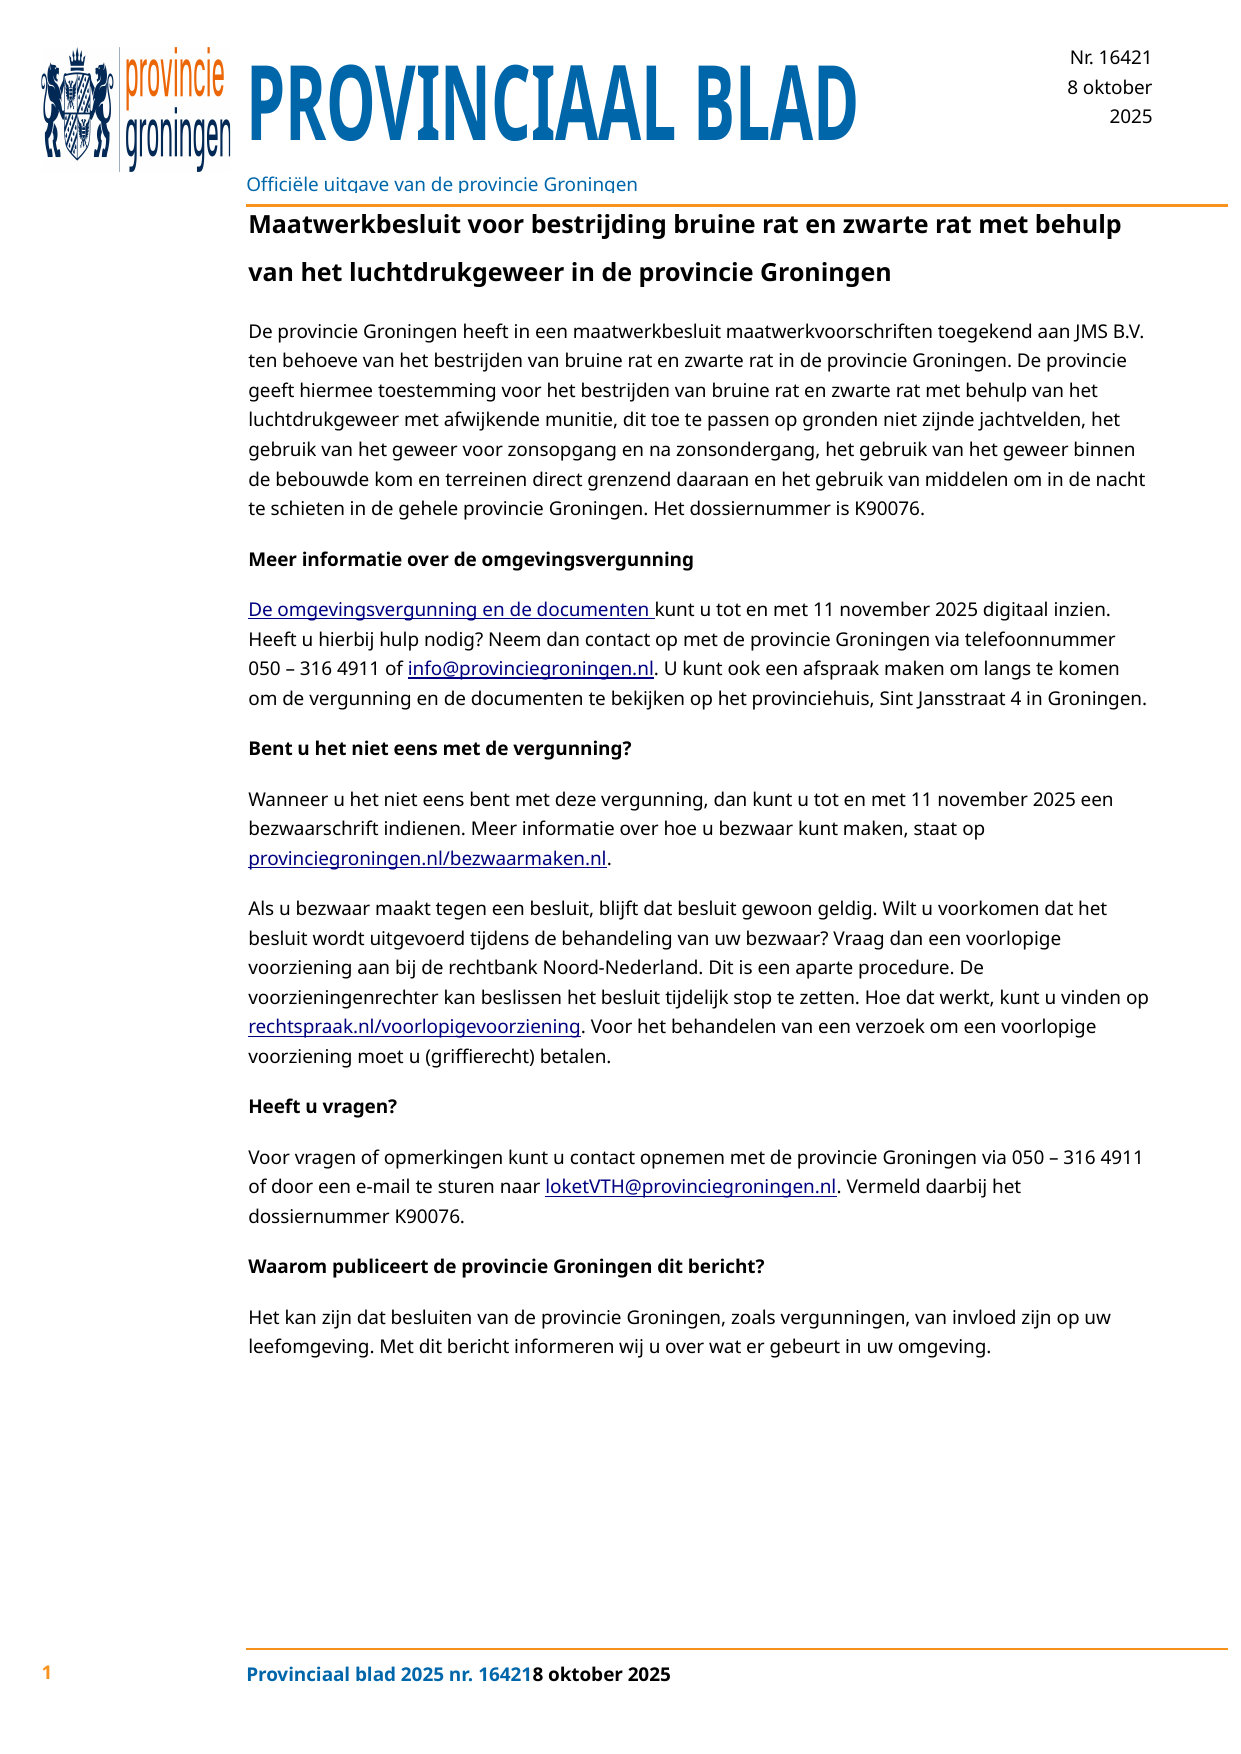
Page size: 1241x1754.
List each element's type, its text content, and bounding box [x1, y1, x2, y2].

text De omgevingsvergunning en de documenten kunt u tot en met 11 november 2025 digitaal inzien. Heeft u hierbij hulp nodig? Neem dan contact op met de provincie Groningen via telefoonnummer 050 – 316 4911 of info@provinciegroningen.nl. U kunt ook een afspraak maken om langs te komen om de vergunning en de documenten te bekijken op het provinciehuis, Sint Jansstraat 4 in Groningen. [248, 596, 1152, 711]
text Heeft u vragen? [248, 1094, 1152, 1119]
text Maatwerkbesluit voor bestrijding bruine rat en zwarte rat met behulp van het luchtdrukgeweer in de provincie Groningen [248, 207, 1152, 288]
text Als u bezwaar maakt tegen een besluit, blijft dat besluit gewoon geldig. Wilt u voorkomen dat het besluit wordt uitgevoerd tijdens de behandeling van uw bezwaar? Vraag dan een voorlopige voorziening aan bij de rechtbank Noord-Nederland. Dit is een aparte procedure. De voorzieningenrechter kan beslissen het besluit tijdelijk stop te zetten. Hoe dat werkt, kunt u vinden op rechtspraak.nl/voorlopigevoorziening. Voor het behandelen van een verzoek om een voorlopige voorziening moet u (griffierecht) betalen. [248, 895, 1152, 1069]
text Bent u het niet eens met de vergunning? [248, 735, 1152, 761]
text Waarom publiceert de provincie Groningen dit bericht? [248, 1254, 1152, 1279]
text Wanneer u het niet eens bent met deze vergunning, dan kunt u tot en met 11 november 2025 een bezwaarschrift indienen. Meer informatie over hoe u bezwaar kunt maken, staat op provinciegroningen.nl/bezwaarmaken.nl. [248, 786, 1152, 871]
picture [41, 47, 231, 172]
text De provincie Groningen heeft in een maatwerkbesluit maatwerkvoorschriften toegekend aan JMS B.V. ten behoeve van het bestrijden van bruine rat en zwarte rat in de provincie Groningen. De provincie geeft hiermee toestemming voor het bestrijden van bruine rat en zwarte rat met behulp van het luchtdrukgeweer met afwijkende munitie, dit toe te passen op gronden niet zijnde jachtvelden, het gebruik van het geweer voor zonsopgang en na zonsondergang, het gebruik van het geweer binnen de bebouwde kom en terreinen direct grenzend daaraan en het gebruik van middelen om in de nacht te schieten in de gehele provincie Groningen. Het dossiernummer is K90076. [248, 318, 1152, 521]
text Meer informatie over de omgevingsvergunning [248, 546, 1152, 572]
text Het kan zijn dat besluiten van de provincie Groningen, zoals vergunningen, van invloed zijn op uw leefomgeving. Met dit bericht informeren wij u over wat er gebeurt in uw omgeving. [248, 1304, 1152, 1359]
text Voor vragen of opmerkingen kunt u contact opnemen met de provincie Groningen via 050 – 316 4911 of door een e-mail te sturen naar loketVTH@provinciegroningen.nl. Vermeld daarbij het dossiernummer K90076. [248, 1144, 1152, 1229]
